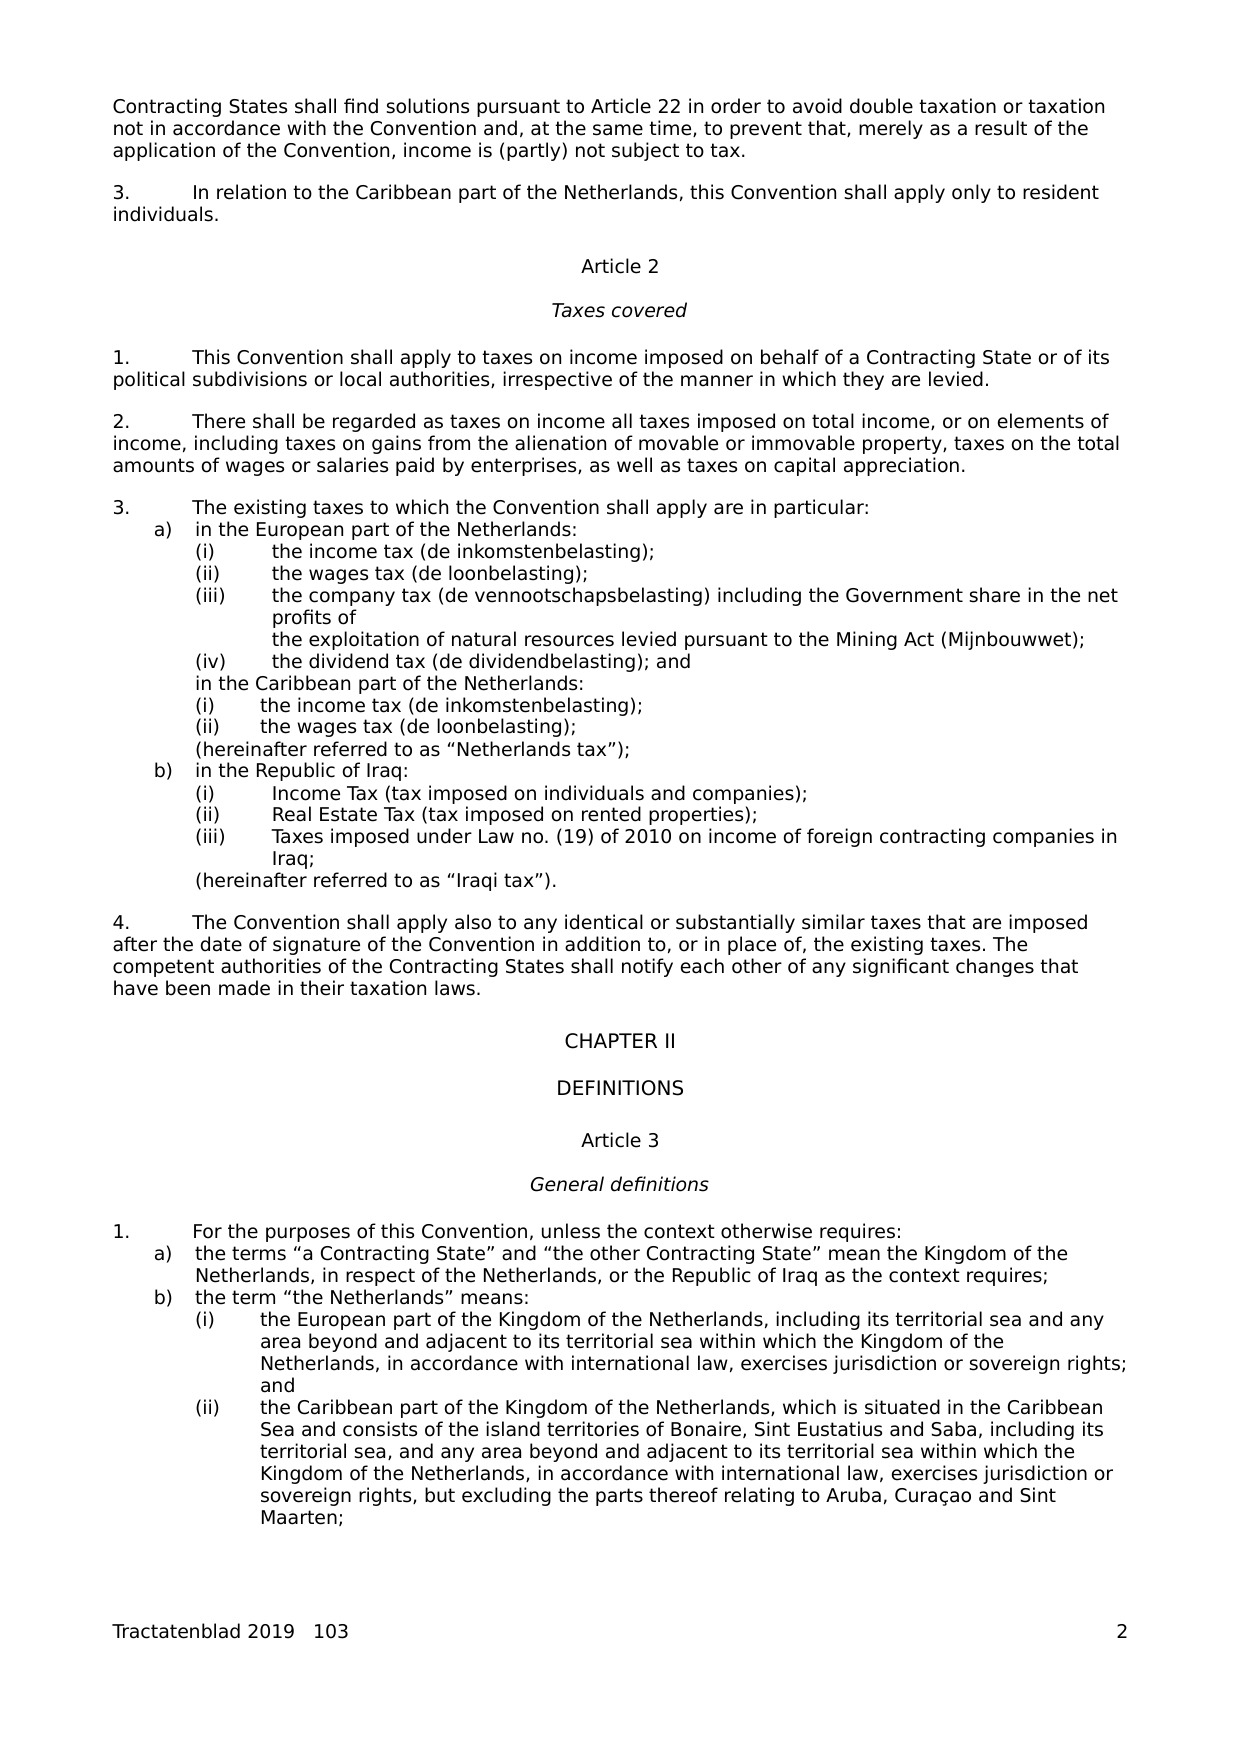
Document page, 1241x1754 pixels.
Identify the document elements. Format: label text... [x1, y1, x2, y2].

text (ii) the Caribbean part of the Kingdom of the Netherlands, which is situated in the Caribbean Sea and consists of the island territories of Bonaire, Sint Eustatius and Saba, including its territorial sea, and any area beyond and adjacent to its territorial sea within which the Kingdom of the Netherlands, in accordance with international law, exercises jurisdiction or sovereign rights, but excluding the parts thereof relating to Aruba, Curaçao and Sint Maarten; [195, 1397, 1128, 1529]
text 3. In relation to the Caribbean part of the Netherlands, this Convention shall apply only to resident individuals. [112, 182, 1128, 226]
text (ii) the wages tax (de loonbelasting); [195, 563, 1128, 584]
text 1. This Convention shall apply to taxes on income imposed on behalf of a Contracting State or of its political subdivisions or local authorities, irrespective of the manner in which they are levied. [112, 347, 1128, 391]
text 1. For the purposes of this Convention, unless the context otherwise requires: [112, 1221, 1128, 1243]
text 4. The Convention shall apply also to any identical or substantially similar taxes that are imposed after the date of signature of the Convention in addition to, or in place of, the existing taxes. The competent authorities of the Contracting States shall notify each other of any significant changes that have been made in their taxation laws. [112, 912, 1128, 1000]
text (ii) Real Estate Tax (tax imposed on rented properties); [195, 804, 1128, 826]
subtitle CHAPTER II DEFINITIONS [112, 1030, 1128, 1100]
text in the Caribbean part of the Netherlands: [195, 672, 1128, 694]
text (iii) the company tax (de vennootschapsbelasting) including the Government share in the net profits of [195, 584, 1128, 628]
text (iii) Taxes imposed under Law no. (19) of 2010 on income of foreign contracting companies in Iraq; [195, 826, 1128, 870]
text (iv) the dividend tax (de dividendbelasting); and [195, 651, 1128, 672]
text a) the terms “a Contracting State” and “the other Contracting State” mean the Kingdom of the Netherlands, in respect of the Netherlands, or the Republic of Iraq as the context requires; [153, 1243, 1128, 1287]
text b) the term “the Netherlands” means: [153, 1287, 1128, 1309]
text (i) the income tax (de inkomstenbelasting); [195, 694, 1128, 716]
text (hereinafter referred to as “Netherlands tax”); [195, 738, 1128, 760]
text (i) the European part of the Kingdom of the Netherlands, including its territorial sea and any area beyond and adjacent to its territorial sea within which the Kingdom of the Netherlands, in accordance with international law, exercises jurisdiction or sovereign rights; and [195, 1309, 1128, 1397]
subtitle Article 3 General definitions [112, 1130, 1128, 1196]
subtitle Article 2 Taxes covered [112, 256, 1128, 322]
text (hereinafter referred to as “Iraqi tax”). [195, 870, 1128, 892]
text (i) Income Tax (tax imposed on individuals and companies); [195, 782, 1128, 804]
text (i) the income tax (de inkomstenbelasting); [195, 541, 1128, 563]
text 3. The existing taxes to which the Convention shall apply are in particular: [112, 497, 1128, 519]
text the exploitation of natural resources levied pursuant to the Mining Act (Mijnbouwwet); [272, 628, 1128, 651]
text Contracting States shall find solutions pursuant to Article 22 in order to avoid double taxation or taxation not in accordance with the Convention and, at the same time, to prevent that, merely as a result of the application of the Convention, income is (partly) not subject to tax. [112, 96, 1128, 162]
text (ii) the wages tax (de loonbelasting); [195, 716, 1128, 738]
text a) in the European part of the Netherlands: [153, 519, 1128, 541]
text b) in the Republic of Iraq: [153, 760, 1128, 782]
text 2. There shall be regarded as taxes on income all taxes imposed on total income, or on elements of income, including taxes on gains from the alienation of movable or immovable property, taxes on the total amounts of wages or salaries paid by enterprises, as well as taxes on capital appreciation. [112, 411, 1128, 477]
